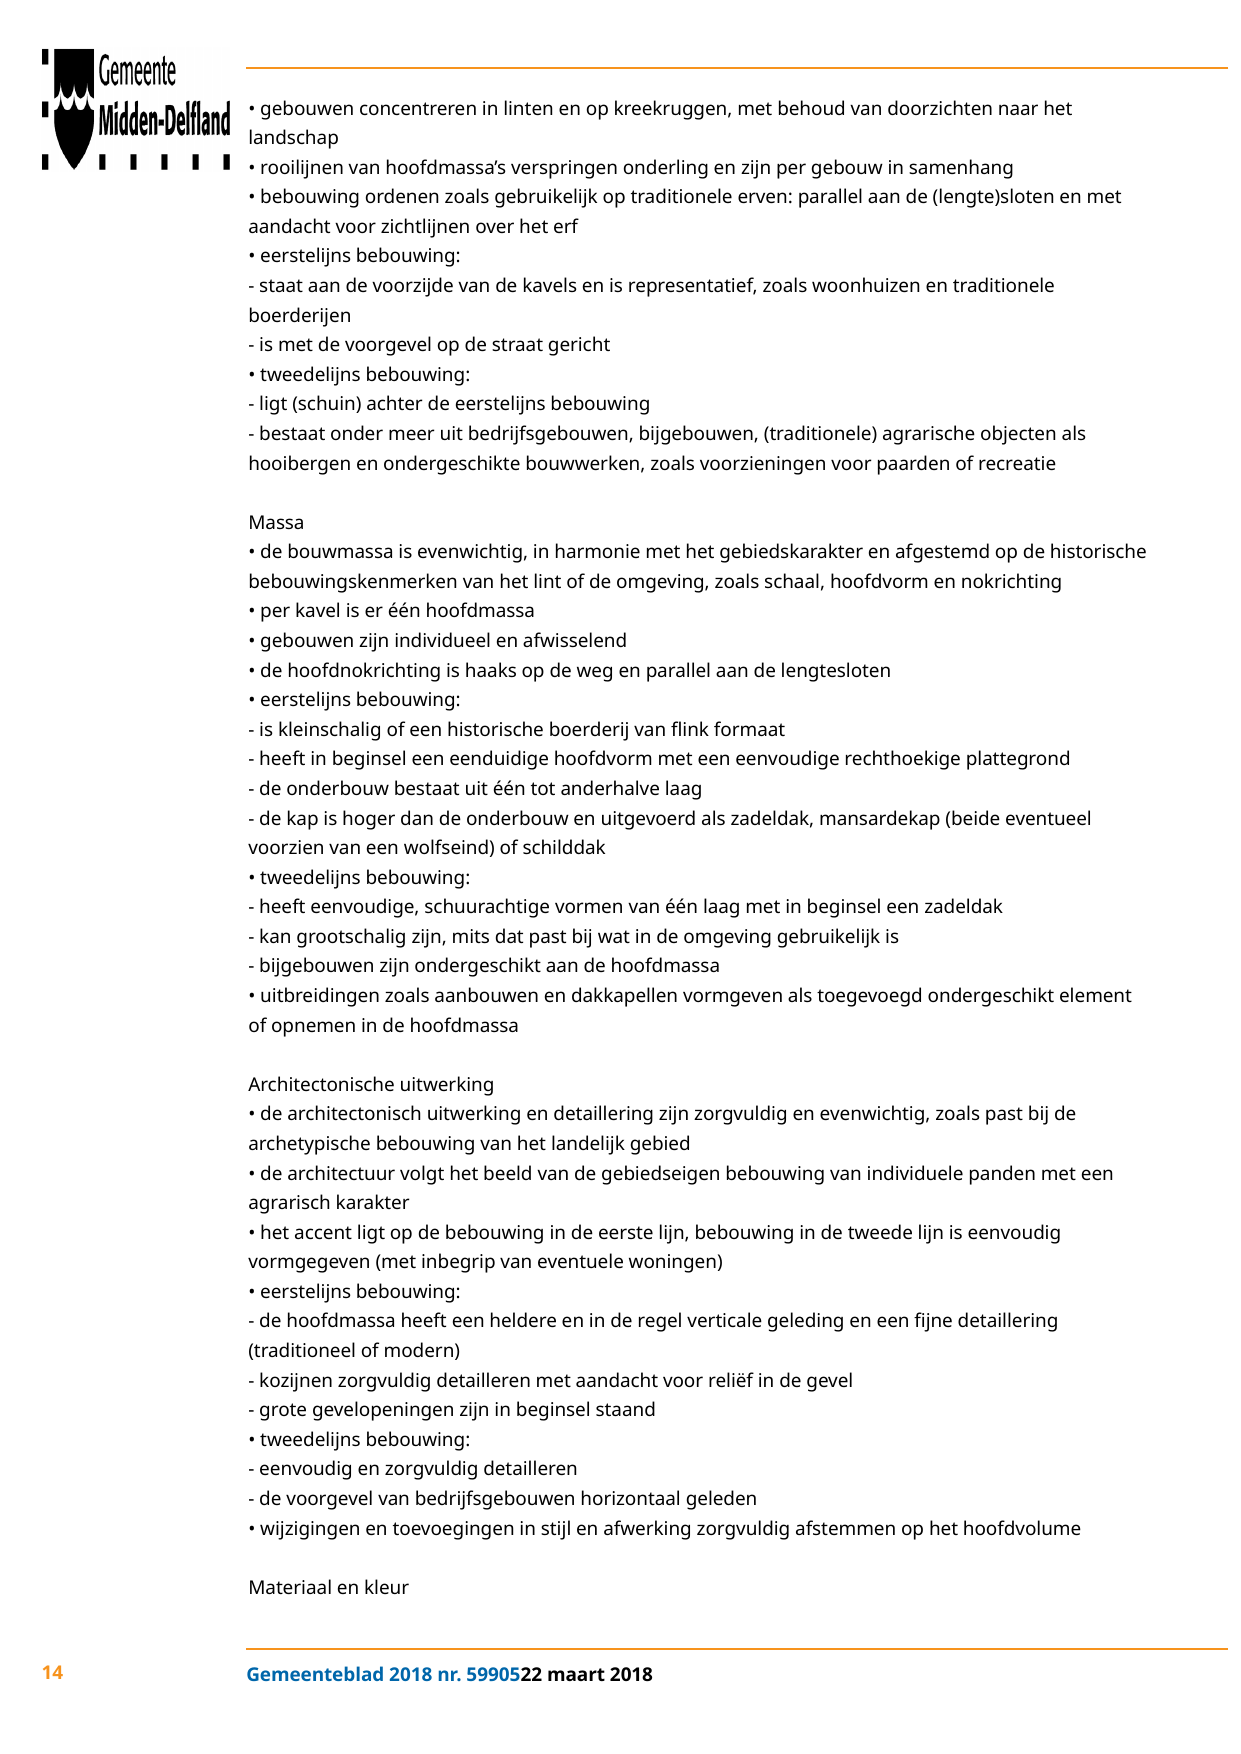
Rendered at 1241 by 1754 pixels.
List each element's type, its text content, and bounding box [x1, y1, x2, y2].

text - de kap is hoger dan de onderbouw en uitgevoerd als zadeldak, mansardekap (beide eventueel voorzien van een wolfseind) of schilddak [248, 805, 1152, 860]
text • de bouwmassa is evenwichtig, in harmonie met het gebiedskarakter en afgestemd op de historische bebouwingskenmerken van het lint of de omgeving, zoals schaal, hoofdvorm en nokrichting [248, 538, 1152, 594]
text - de hoofdmassa heeft een heldere en in de regel verticale geleding en een fijne detaillering (traditioneel of modern) [248, 1308, 1152, 1363]
text • uitbreidingen zoals aanbouwen en dakkapellen vormgeven als toegevoegd ondergeschikt element of opnemen in de hoofdmassa [248, 982, 1152, 1038]
text - kozijnen zorgvuldig detailleren met aandacht voor reliëf in de gevel [248, 1367, 1152, 1393]
text • gebouwen zijn individueel en afwisselend [248, 627, 1152, 653]
text • bebouwing ordenen zoals gebruikelijk op traditionele erven: parallel aan de (lengte)sloten en met aandacht voor zichtlijnen over het erf [248, 183, 1152, 239]
text • eerstelijns bebouwing: [248, 243, 1152, 268]
text - eenvoudig en zorgvuldig detailleren [248, 1456, 1152, 1481]
text • de architectuur volgt het beeld van de gebiedseigen bebouwing van individuele panden met een agrarisch karakter [248, 1160, 1152, 1215]
text • tweedelijns bebouwing: [248, 1426, 1152, 1452]
text Materiaal en kleur [248, 1574, 1152, 1600]
text - de onderbouw bestaat uit één tot anderhalve laag [248, 775, 1152, 801]
text - bestaat onder meer uit bedrijfsgebouwen, bijgebouwen, (traditionele) agrarische objecten als hooibergen en ondergeschikte bouwwerken, zoals voorzieningen voor paarden of recreatie [248, 420, 1152, 476]
text Architectonische uitwerking [248, 1071, 1152, 1097]
text • per kavel is er één hoofdmassa [248, 598, 1152, 623]
text • de architectonisch uitwerking en detaillering zijn zorgvuldig en evenwichtig, zoals past bij de archetypische bebouwing van het landelijk gebied [248, 1101, 1152, 1156]
text • tweedelijns bebouwing: [248, 361, 1152, 387]
text Massa [248, 509, 1152, 535]
text - de voorgevel van bedrijfsgebouwen horizontaal geleden [248, 1485, 1152, 1511]
text • tweedelijns bebouwing: [248, 864, 1152, 890]
text - heeft in beginsel een eenduidige hoofdvorm met een eenvoudige rechthoekige plattegrond [248, 746, 1152, 771]
text - grote gevelopeningen zijn in beginsel staand [248, 1396, 1152, 1422]
text • eerstelijns bebouwing: [248, 686, 1152, 712]
text - heeft eenvoudige, schuurachtige vormen van één laag met in beginsel een zadeldak [248, 893, 1152, 919]
text • de hoofdnokrichting is haaks op de weg en parallel aan de lengtesloten [248, 657, 1152, 683]
text • rooilijnen van hoofdmassa’s verspringen onderling en zijn per gebouw in samenhang [248, 154, 1152, 180]
text - staat aan de voorzijde van de kavels en is representatief, zoals woonhuizen en traditionele boerderijen [248, 272, 1152, 328]
text - ligt (schuin) achter de eerstelijns bebouwing [248, 391, 1152, 416]
text • het accent ligt op de bebouwing in de eerste lijn, bebouwing in de tweede lijn is eenvoudig vormgegeven (met inbegrip van eventuele woningen) [248, 1219, 1152, 1274]
text - is kleinschalig of een historische boerderij van flink formaat [248, 716, 1152, 742]
picture [41, 47, 231, 172]
text • wijzigingen en toevoegingen in stijl en afwerking zorgvuldig afstemmen op het hoofdvolume [248, 1515, 1152, 1541]
text - bijgebouwen zijn ondergeschikt aan de hoofdmassa [248, 953, 1152, 978]
text - kan grootschalig zijn, mits dat past bij wat in de omgeving gebruikelijk is [248, 923, 1152, 949]
text - is met de voorgevel op de straat gericht [248, 331, 1152, 357]
text • eerstelijns bebouwing: [248, 1278, 1152, 1304]
text • gebouwen concentreren in linten en op kreekruggen, met behoud van doorzichten naar het landschap [248, 95, 1152, 150]
